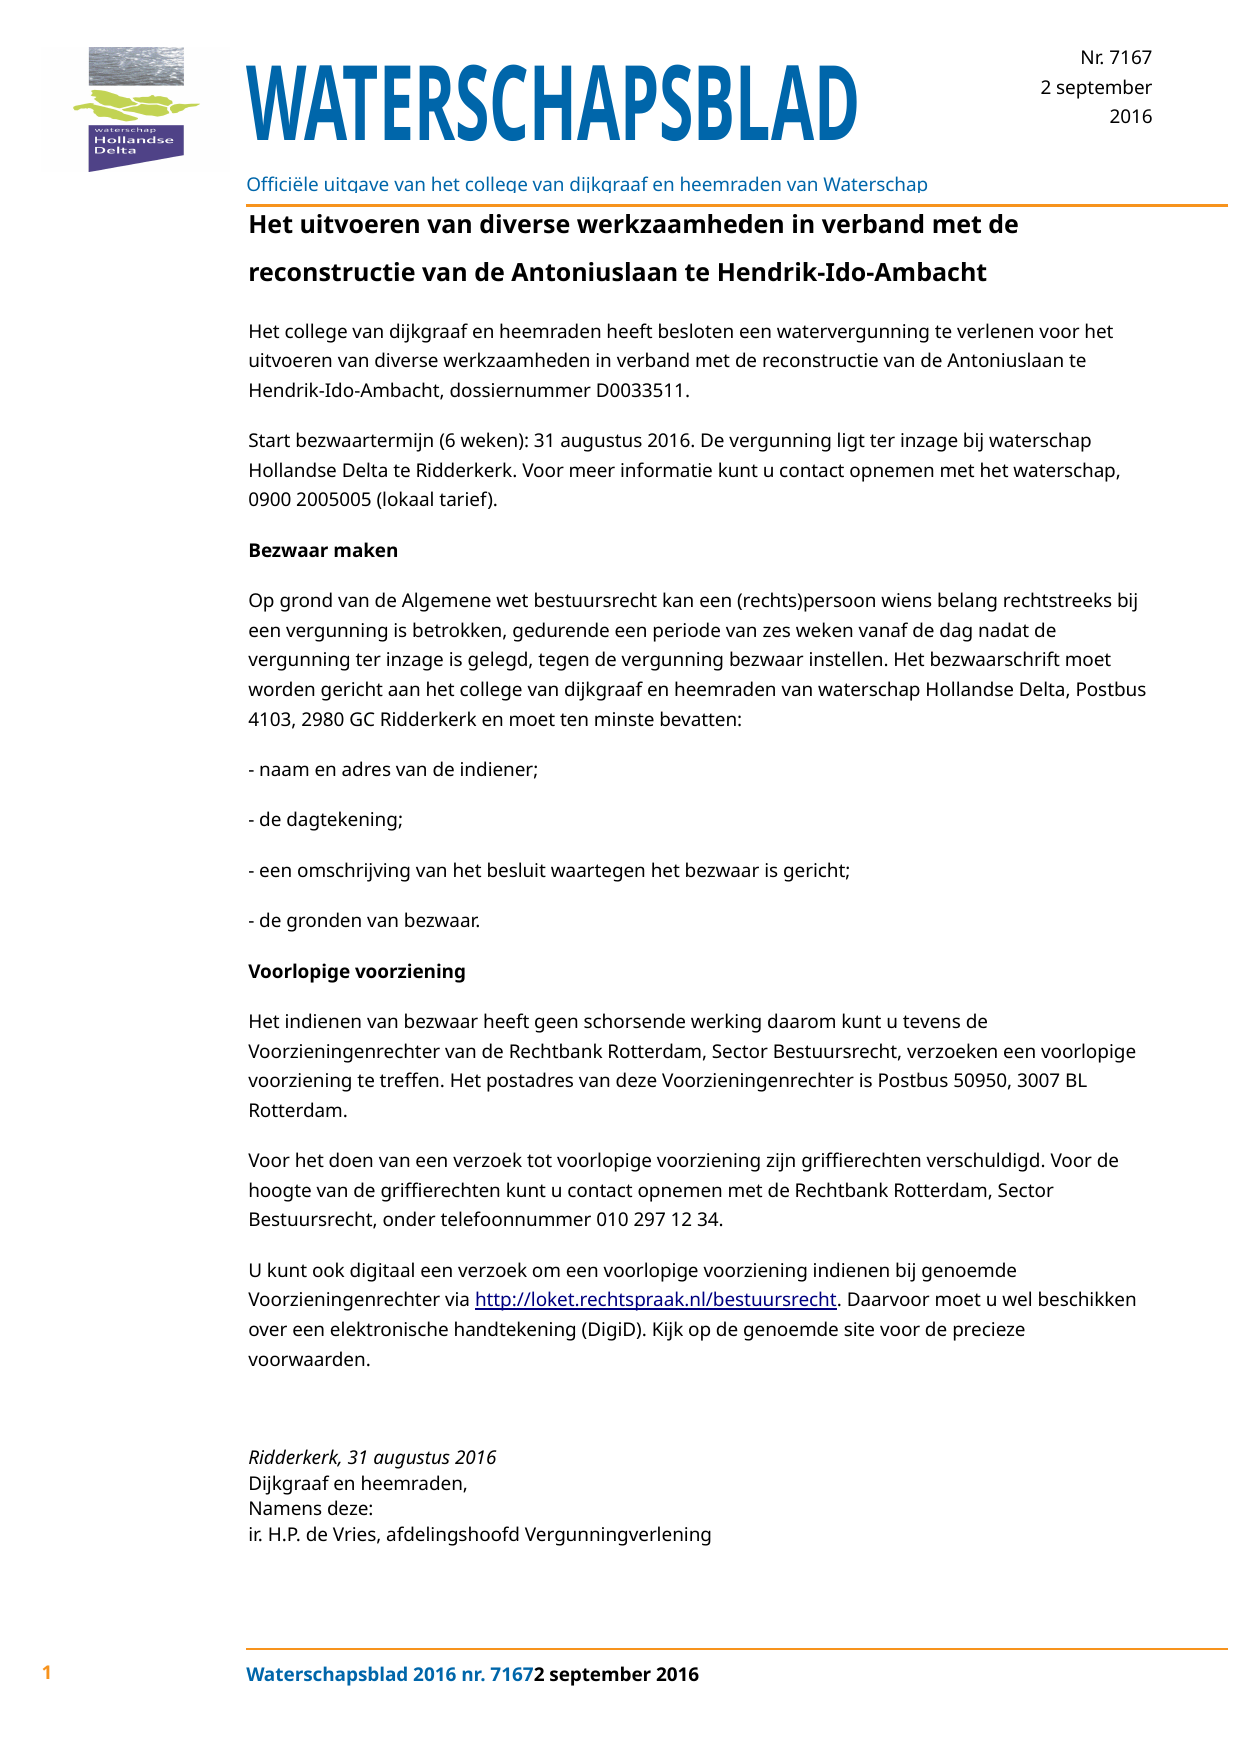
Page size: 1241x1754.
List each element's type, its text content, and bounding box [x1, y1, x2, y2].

text - de dagtekening; [248, 807, 1152, 832]
text Voorlopige voorziening [248, 958, 1152, 984]
text Voor het doen van een verzoek tot voorlopige voorziening zijn griffierechten verschuldigd. Voor de hoogte van de griffierechten kunt u contact opnemen met de Rechtbank Rotterdam, Sector Bestuursrecht, onder telefoonnummer 010 297 12 34. [248, 1147, 1152, 1232]
text Ridderkerk, 31 augustus 2016 [248, 1444, 1152, 1470]
text Start bezwaartermijn (6 weken): 31 augustus 2016. De vergunning ligt ter inzage bij waterschap Hollandse Delta te Ridderkerk. Voor meer informatie kunt u contact opnemen met het waterschap, 0900 2005005 (lokaal tarief). [248, 427, 1152, 512]
text Het uitvoeren van diverse werkzaamheden in verband met de reconstructie van de Antoniuslaan te Hendrik-Ido-Ambacht [248, 207, 1152, 288]
text Dijkgraaf en heemraden, [248, 1470, 1152, 1496]
text ir. H.P. de Vries, afdelingshoofd Vergunningverlening [248, 1521, 1152, 1547]
text Bezwaar maken [248, 537, 1152, 563]
picture [41, 47, 231, 172]
text Het college van dijkgraaf en heemraden heeft besloten een watervergunning te verlenen voor het uitvoeren van diverse werkzaamheden in verband met de reconstructie van de Antoniuslaan te Hendrik-Ido-Ambacht, dossiernummer D0033511. [248, 318, 1152, 403]
text - een omschrijving van het besluit waartegen het bezwaar is gericht; [248, 857, 1152, 883]
text Het indienen van bezwaar heeft geen schorsende werking daarom kunt u tevens de Voorzieningenrechter van de Rechtbank Rotterdam, Sector Bestuursrecht, verzoeken een voorlopige voorziening te treffen. Het postadres van deze Voorzieningenrechter is Postbus 50950, 3007 BL Rotterdam. [248, 1008, 1152, 1123]
text - naam en adres van de indiener; [248, 756, 1152, 782]
text Namens deze: [248, 1496, 1152, 1521]
text Op grond van de Algemene wet bestuursrecht kan een (rechts)persoon wiens belang rechtstreeks bij een vergunning is betrokken, gedurende een periode van zes weken vanaf de dag nadat de vergunning ter inzage is gelegd, tegen de vergunning bezwaar instellen. Het bezwaarschrift moet worden gericht aan het college van dijkgraaf en heemraden van waterschap Hollandse Delta, Postbus 4103, 2980 GC Ridderkerk en moet ten minste bevatten: [248, 587, 1152, 732]
text - de gronden van bezwaar. [248, 907, 1152, 933]
text U kunt ook digitaal een verzoek om een voorlopige voorziening indienen bij genoemde Voorzieningenrechter via http://loket.rechtspraak.nl/bestuursrecht. Daarvoor moet u wel beschikken over een elektronische handtekening (DigiD). Kijk op de genoemde site voor de precieze voorwaarden. [248, 1257, 1152, 1372]
